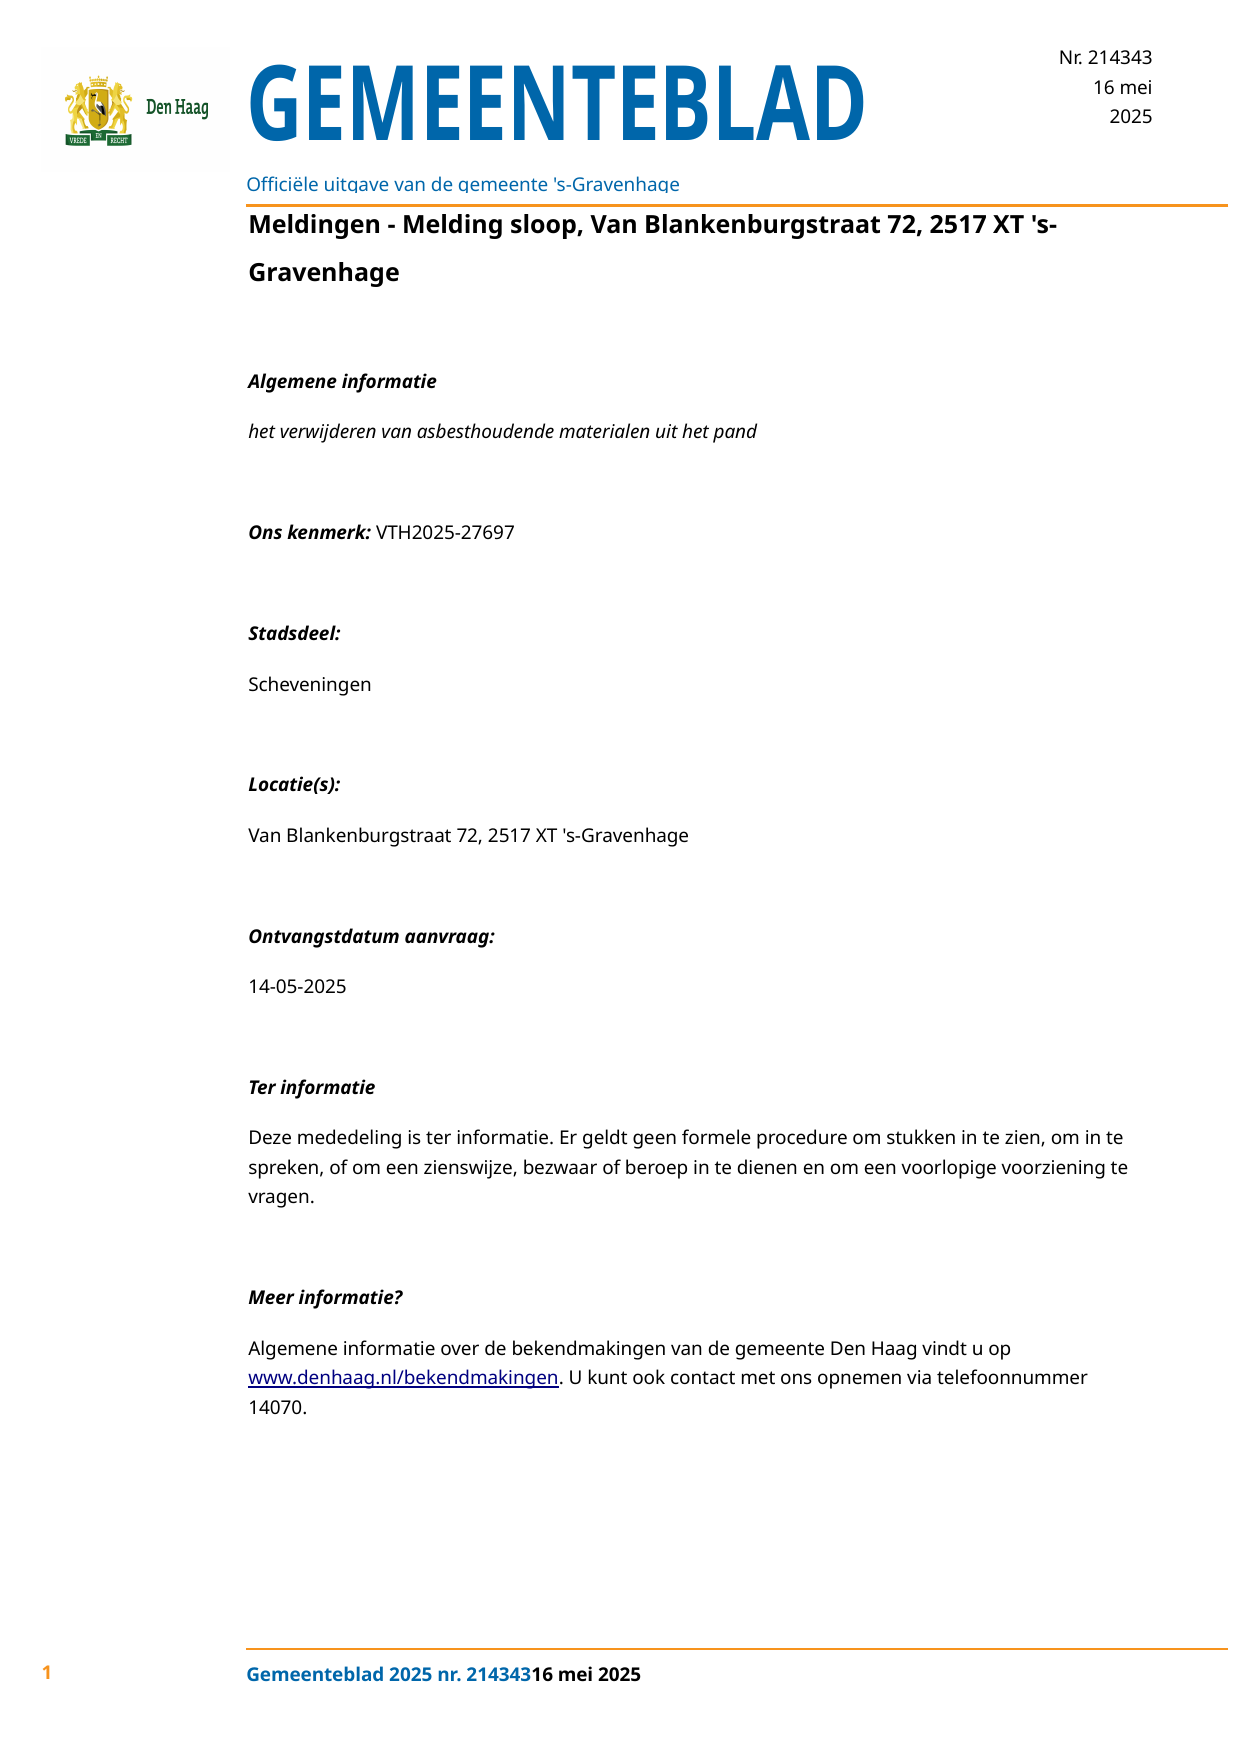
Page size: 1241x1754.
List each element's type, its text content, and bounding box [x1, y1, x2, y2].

text Algemene informatie over de bekendmakingen van de gemeente Den Haag vindt u op www.denhaag.nl/bekendmakingen. U kunt ook contact met ons opnemen via telefoonnummer 14070. [248, 1335, 1152, 1420]
text Meer informatie? [248, 1284, 1152, 1310]
text 14-05-2025 [248, 973, 1152, 999]
picture [41, 47, 231, 172]
text Ons kenmerk: VTH2025-27697 [248, 519, 1152, 545]
text Van Blankenburgstraat 72, 2517 XT 's-Gravenhage [248, 822, 1152, 848]
text Scheveningen [248, 671, 1152, 697]
text Algemene informatie [248, 368, 1152, 394]
text het verwijderen van asbesthoudende materialen uit het pand [248, 419, 1152, 444]
text Stadsdeel: [248, 620, 1152, 646]
text Ontvangstdatum aanvraag: [248, 923, 1152, 949]
text Meldingen - Melding sloop, Van Blankenburgstraat 72, 2517 XT 's-Gravenhage [248, 207, 1152, 288]
text Locatie(s): [248, 772, 1152, 797]
text Deze mededeling is ter informatie. Er geldt geen formele procedure om stukken in te zien, om in te spreken, of om een zienswijze, bezwaar of beroep in te dienen en om een voorlopige voorziening te vragen. [248, 1124, 1152, 1209]
text Ter informatie [248, 1074, 1152, 1100]
